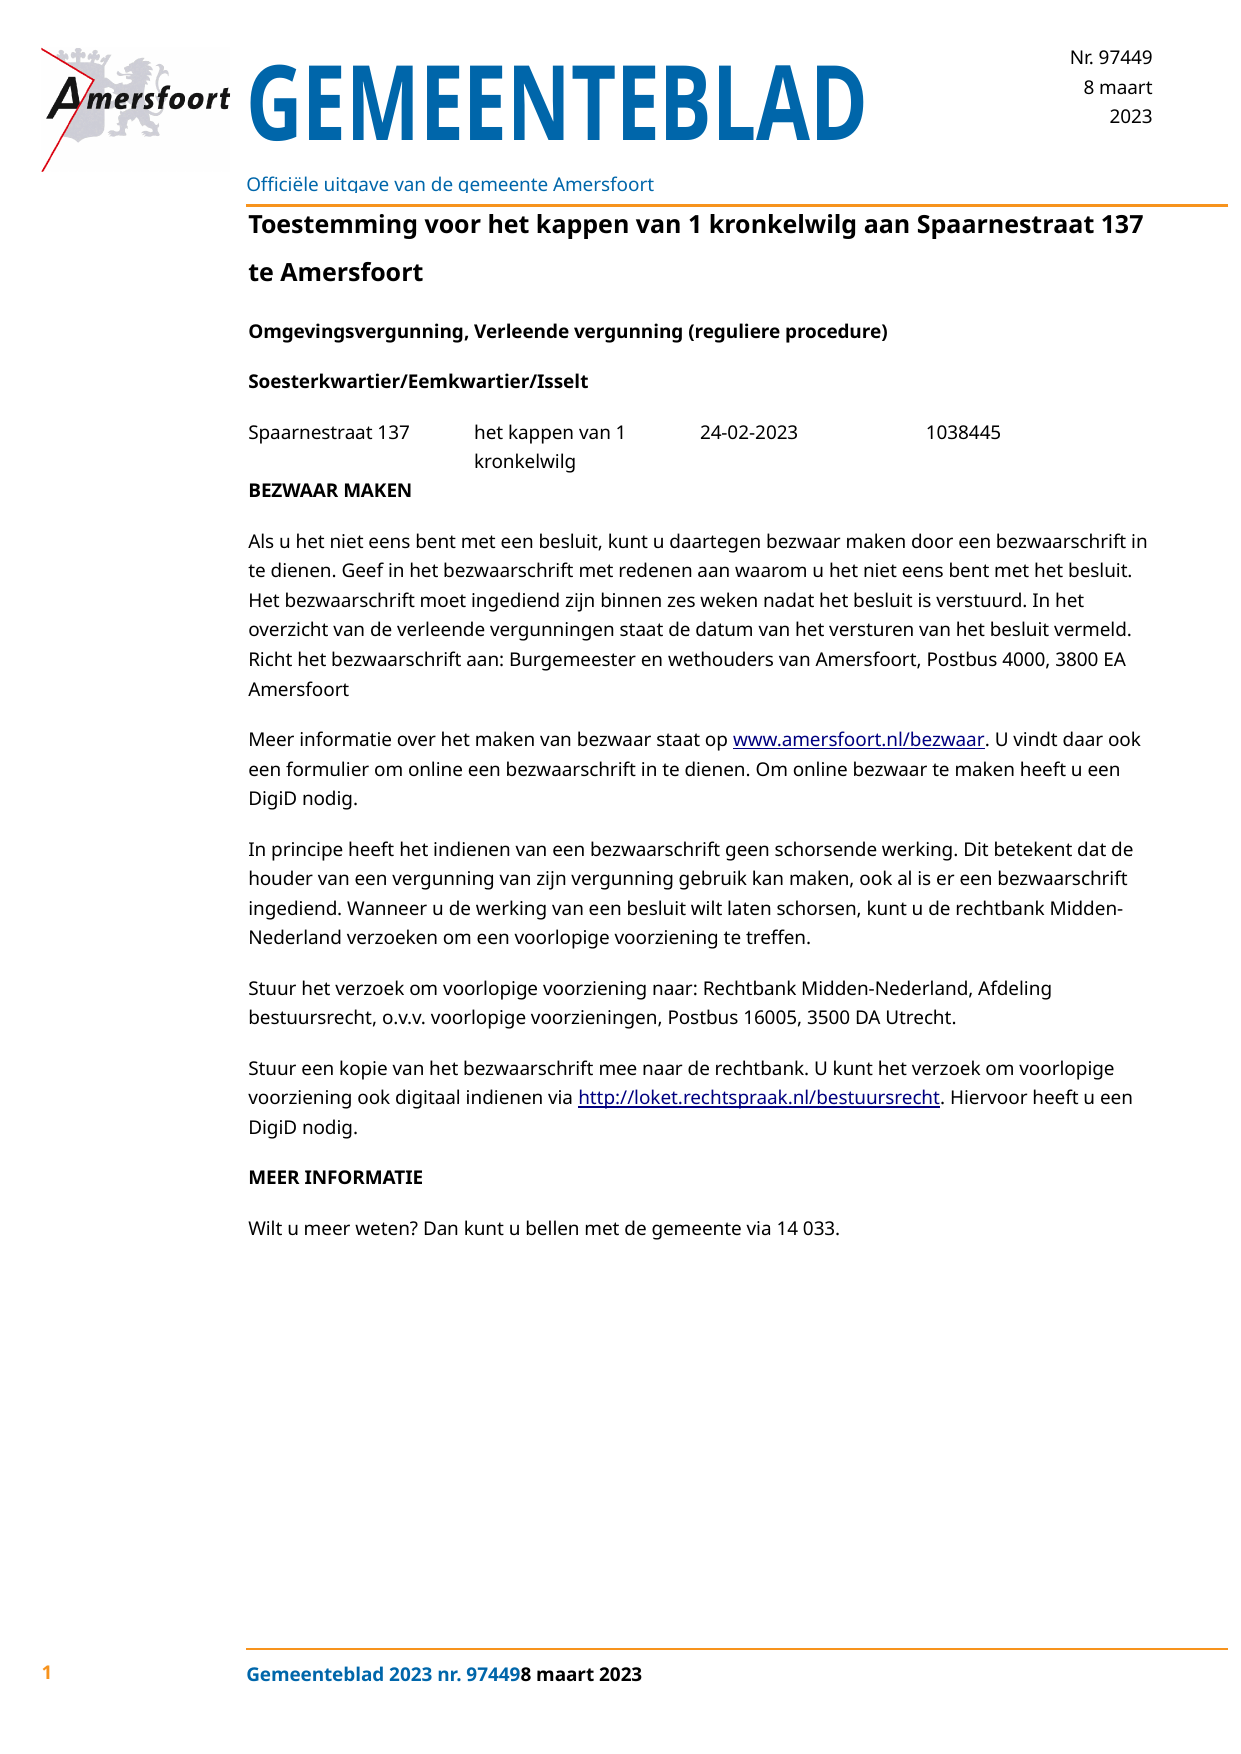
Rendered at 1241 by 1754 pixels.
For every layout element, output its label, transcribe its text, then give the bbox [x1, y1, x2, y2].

table_header 24-02-2023 [700, 419, 926, 474]
text Meer informatie over het maken van bezwaar staat op www.amersfoort.nl/bezwaar. U vindt daar ook een formulier om online een bezwaarschrift in te dienen. Om online bezwaar te maken heeft u een DigiD nodig. [248, 726, 1152, 811]
text Wilt u meer weten? Dan kunt u bellen met de gemeente via 14 033. [248, 1215, 1152, 1241]
text In principe heeft het indienen van een bezwaarschrift geen schorsende werking. Dit betekent dat de houder van een vergunning van zijn vergunning gebruik kan maken, ook al is er een bezwaarschrift ingediend. Wanneer u de werking van een besluit wilt laten schorsen, kunt u de rechtbank Midden-Nederland verzoeken om een voorlopige voorziening te treffen. [248, 836, 1152, 950]
picture [41, 47, 231, 172]
text Soesterkwartier/Eemkwartier/Isselt [248, 368, 1152, 394]
table_header Spaarnestraat 137 [248, 419, 474, 474]
text Toestemming voor het kappen van 1 kronkelwilg aan Spaarnestraat 137 te Amersfoort [248, 207, 1152, 288]
text Als u het niet eens bent met een besluit, kunt u daartegen bezwaar maken door een bezwaarschrift in te dienen. Geef in het bezwaarschrift met redenen aan waarom u het niet eens bent met het besluit. Het bezwaarschrift moet ingediend zijn binnen zes weken nadat het besluit is verstuurd. In het overzicht van de verleende vergunningen staat de datum van het versturen van het besluit vermeld. Richt het bezwaarschrift aan: Burgemeester en wethouders van Amersfoort, Postbus 4000, 3800 EA Amersfoort [248, 528, 1152, 701]
table_header 1038445 [926, 419, 1152, 474]
text BEZWAAR MAKEN [248, 477, 1152, 503]
text Omgevingsvergunning, Verleende vergunning (reguliere procedure) [248, 318, 1152, 344]
text Stuur het verzoek om voorlopige voorziening naar: Rechtbank Midden-Nederland, Afdeling bestuursrecht, o.v.v. voorlopige voorzieningen, Postbus 16005, 3500 DA Utrecht. [248, 975, 1152, 1030]
table_header het kappen van 1 kronkelwilg [474, 419, 700, 474]
text MEER INFORMATIE [248, 1164, 1152, 1190]
text Stuur een kopie van het bezwaarschrift mee naar de rechtbank. U kunt het verzoek om voorlopige voorziening ook digitaal indienen via http://loket.rechtspraak.nl/bestuursrecht. Hiervoor heeft u een DigiD nodig. [248, 1055, 1152, 1140]
